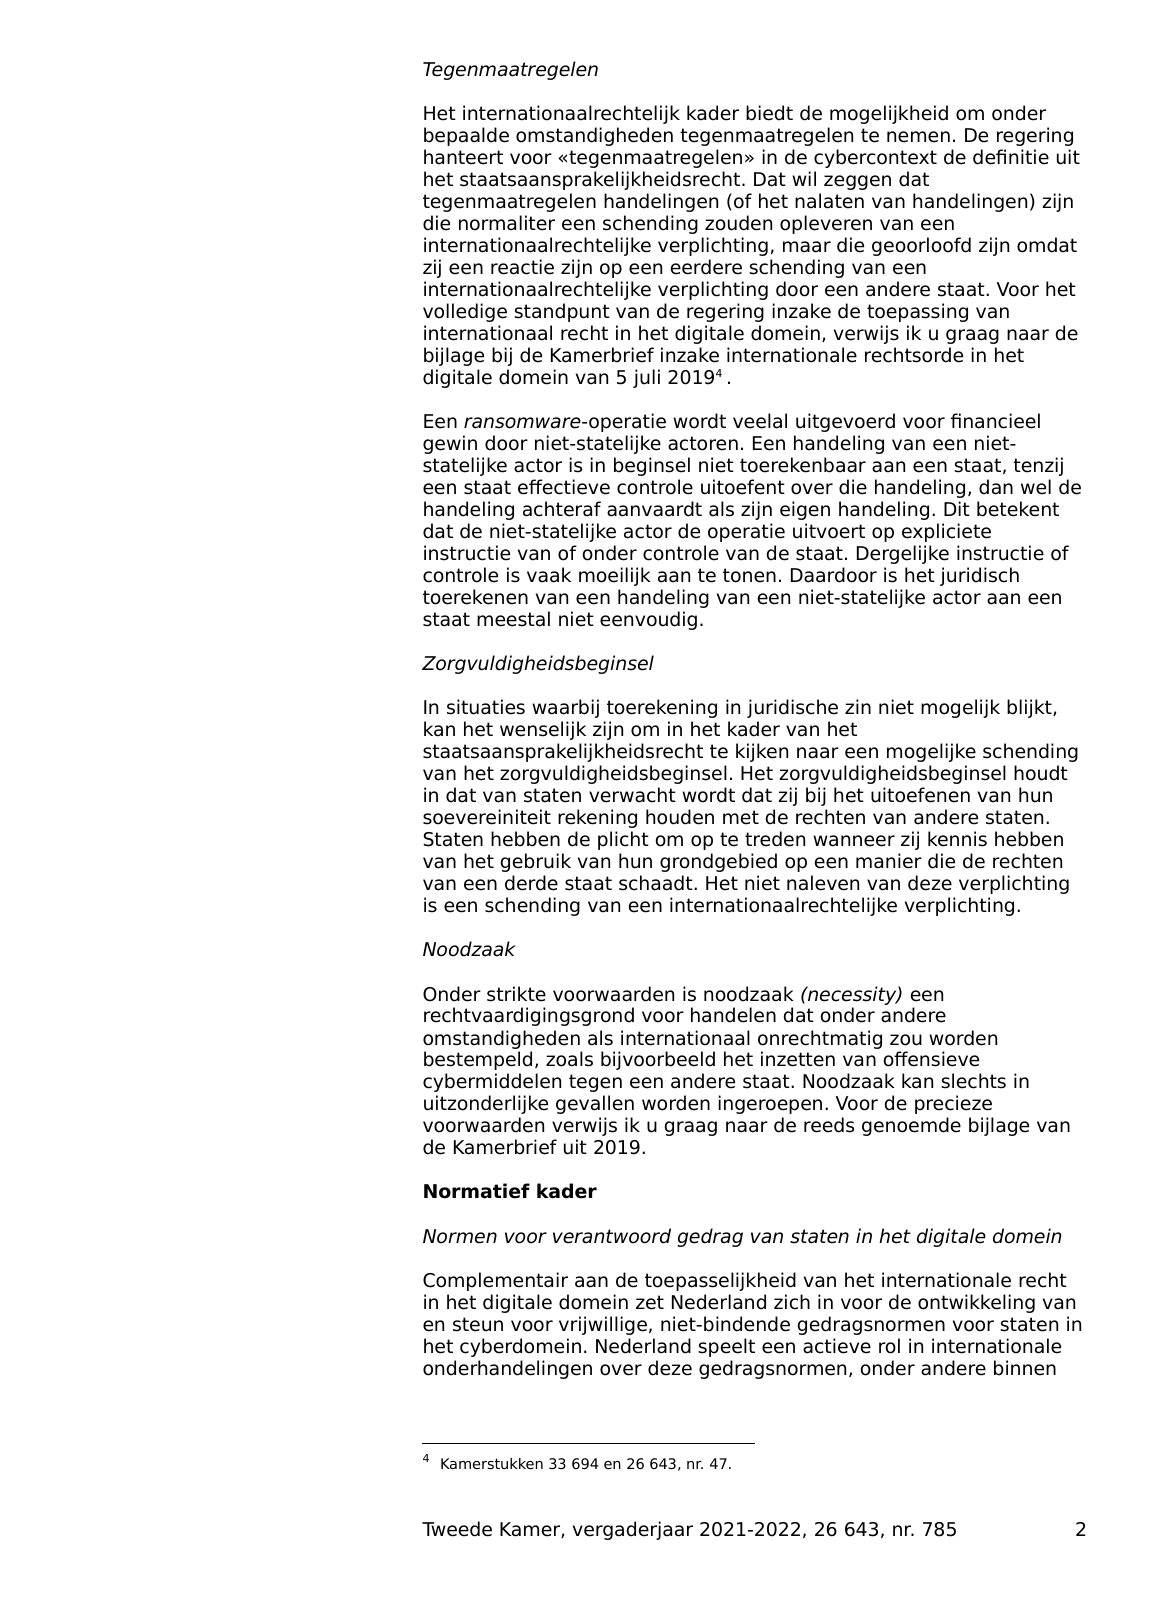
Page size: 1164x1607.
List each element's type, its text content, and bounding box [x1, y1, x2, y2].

text Kamerstukken 33 694 en 26 643, nr. 47. [422, 1452, 1087, 1474]
subtitle Tegenmaatregelen [422, 59, 1087, 81]
text Onder strikte voorwaarden is noodzaak (necessity) een rechtvaardigingsgrond voor handelen dat onder andere omstandigheden als internationaal onrechtmatig zou worden bestempeld, zoals bijvoorbeeld het inzetten van offensieve cybermiddelen tegen een andere staat. Noodzaak kan slechts in uitzonderlijke gevallen worden ingeroepen. Voor de precieze voorwaarden verwijs ik u graag naar de reeds genoemde bijlage van de Kamerbrief uit 2019. [422, 983, 1087, 1159]
text Een ransomware-operatie wordt veelal uitgevoerd voor financieel gewin door niet-statelijke actoren. Een handeling van een niet-statelijke actor is in beginsel niet toerekenbaar aan een staat, tenzij een staat effectieve controle uitoefent over die handeling, dan wel de handeling achteraf aanvaardt als zijn eigen handeling. Dit betekent dat de niet-statelijke actor de operatie uitvoert op expliciete instructie van of onder controle van de staat. Dergelijke instructie of controle is vaak moeilijk aan te tonen. Daardoor is het juridisch toerekenen van een handeling van een niet-statelijke actor aan een staat meestal niet eenvoudig. [422, 411, 1087, 631]
text Complementair aan de toepasselijkheid van het internationale recht in het digitale domein zet Nederland zich in voor de ontwikkeling van en steun voor vrijwillige, niet-bindende gedragsnormen voor staten in het cyberdomein. Nederland speelt een actieve rol in internationale onderhandelingen over deze gedragsnormen, onder andere binnen [422, 1270, 1087, 1380]
subtitle Normatief kader [422, 1181, 1087, 1203]
text In situaties waarbij toerekening in juridische zin niet mogelijk blijkt, kan het wenselijk zijn om in het kader van het staatsaansprakelijkheidsrecht te kijken naar een mogelijke schending van het zorgvuldigheidsbeginsel. Het zorgvuldigheidsbeginsel houdt in dat van staten verwacht wordt dat zij bij het uitoefenen van hun soevereiniteit rekening houden met de rechten van andere staten. Staten hebben de plicht om op te treden wanneer zij kennis hebben van het gebruik van hun grondgebied op een manier die de rechten van een derde staat schaadt. Het niet naleven van deze verplichting is een schending van een internationaalrechtelijke verplichting. [422, 697, 1087, 917]
subtitle Noodzaak [422, 939, 1087, 961]
subtitle Zorgvuldigheidsbeginsel [422, 653, 1087, 675]
subtitle Normen voor verantwoord gedrag van staten in het digitale domein [422, 1226, 1087, 1248]
text Het internationaalrechtelijk kader biedt de mogelijkheid om onder bepaalde omstandigheden tegenmaatregelen te nemen. De regering hanteert voor «tegenmaatregelen» in de cybercontext de definitie uit het staatsaansprakelijkheidsrecht. Dat wil zeggen dat tegenmaatregelen handelingen (of het nalaten van handelingen) zijn die normaliter een schending zouden opleveren van een internationaalrechtelijke verplichting, maar die geoorloofd zijn omdat zij een reactie zijn op een eerdere schending van een internationaalrechtelijke verplichting door een andere staat. Voor het volledige standpunt van de regering inzake de toepassing van internationaal recht in het digitale domein, verwijs ik u graag naar de bijlage bij de Kamerbrief inzake internationale rechtsorde in het digitale domein van 5 juli 2019. [422, 103, 1087, 389]
